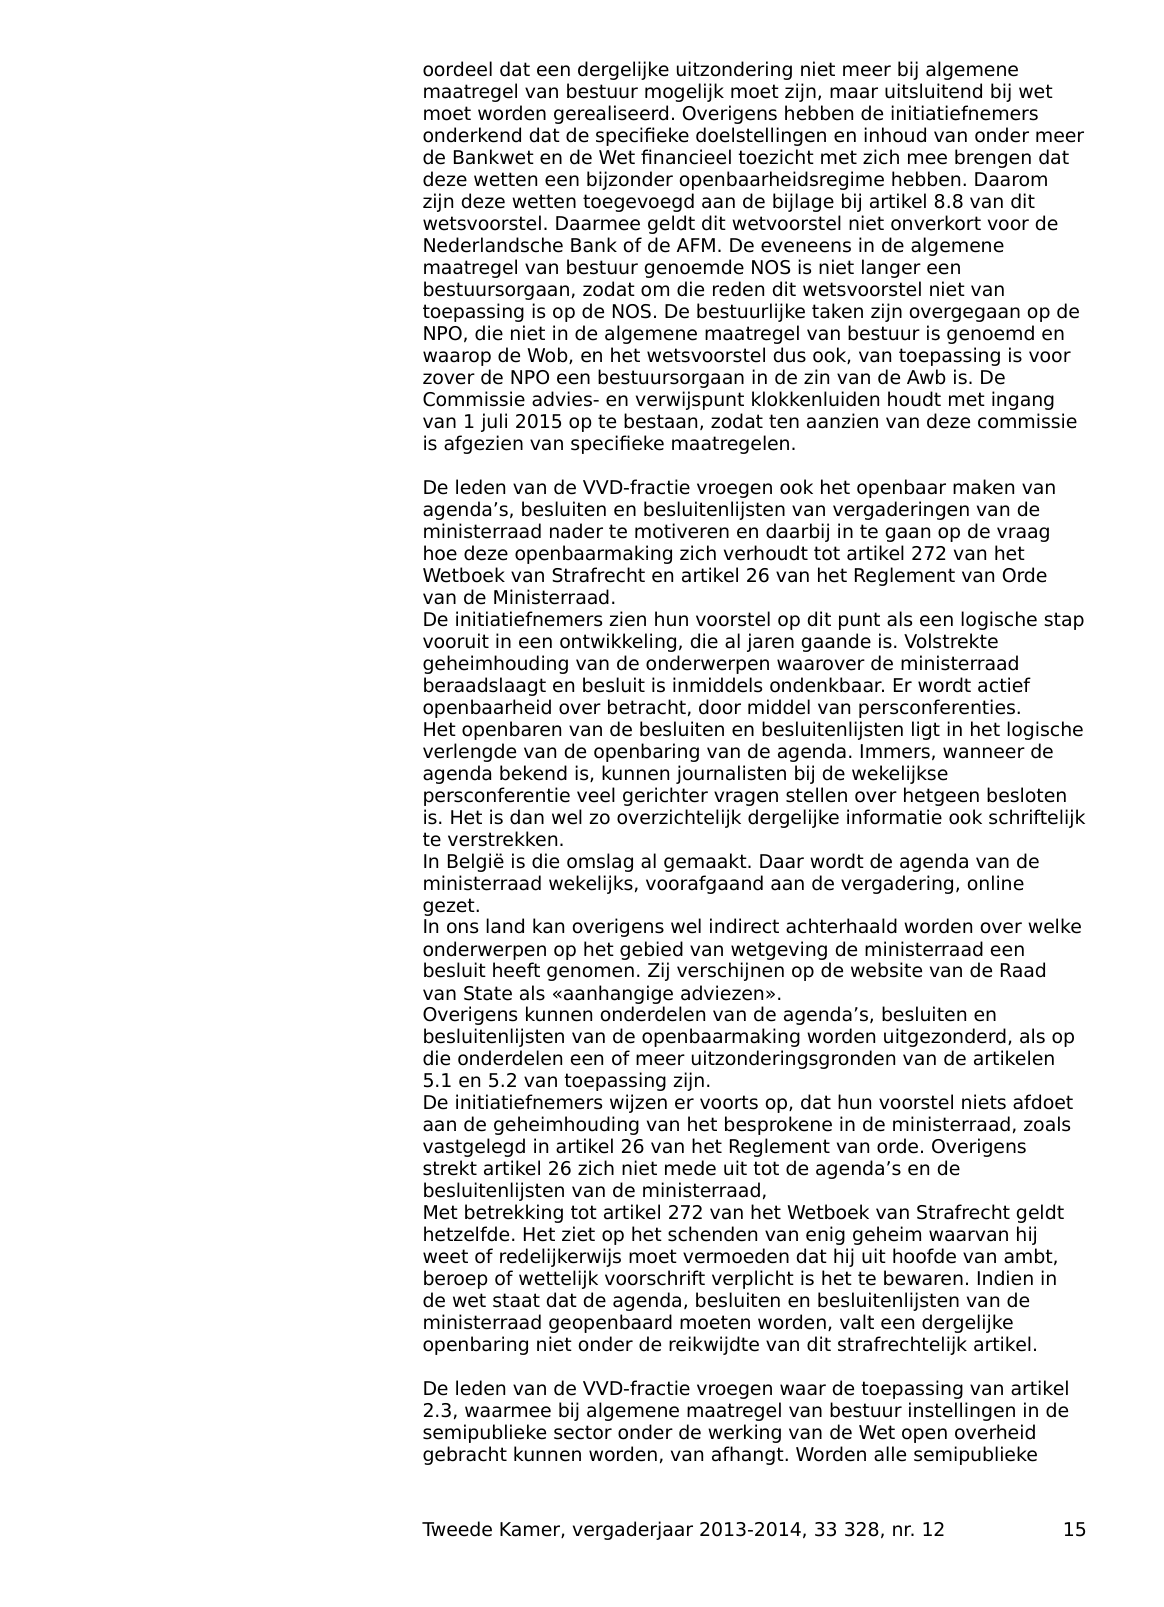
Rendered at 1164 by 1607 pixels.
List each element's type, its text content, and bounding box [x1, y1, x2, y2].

text oordeel dat een dergelijke uitzondering niet meer bij algemene maatregel van bestuur mogelijk moet zijn, maar uitsluitend bij wet moet worden gerealiseerd. Overigens hebben de initiatiefnemers onderkend dat de specifieke doelstellingen en inhoud van onder meer de Bankwet en de Wet financieel toezicht met zich mee brengen dat deze wetten een bijzonder openbaarheidsregime hebben. Daarom zijn deze wetten toegevoegd aan de bijlage bij artikel 8.8 van dit wetsvoorstel. Daarmee geldt dit wetvoorstel niet onverkort voor de Nederlandsche Bank of de AFM. De eveneens in de algemene maatregel van bestuur genoemde NOS is niet langer een bestuursorgaan, zodat om die reden dit wetsvoorstel niet van toepassing is op de NOS. De bestuurlijke taken zijn overgegaan op de NPO, die niet in de algemene maatregel van bestuur is genoemd en waarop de Wob, en het wetsvoorstel dus ook, van toepassing is voor zover de NPO een bestuursorgaan in de zin van de Awb is. De Commissie advies- en verwijspunt klokkenluiden houdt met ingang van 1 juli 2015 op te bestaan, zodat ten aanzien van deze commissie is afgezien van specifieke maatregelen. [422, 59, 1087, 455]
text In België is die omslag al gemaakt. Daar wordt de agenda van de ministerraad wekelijks, voorafgaand aan de vergadering, online gezet. [422, 851, 1087, 916]
text De initiatiefnemers wijzen er voorts op, dat hun voorstel niets afdoet aan de geheimhouding van het besprokene in de ministerraad, zoals vastgelegd in artikel 26 van het Reglement van orde. Overigens strekt artikel 26 zich niet mede uit tot de agenda’s en de besluitenlijsten van de ministerraad, [422, 1092, 1087, 1202]
text Met betrekking tot artikel 272 van het Wetboek van Strafrecht geldt hetzelfde. Het ziet op het schenden van enig geheim waarvan hij weet of redelijkerwijs moet vermoeden dat hij uit hoofde van ambt, beroep of wettelijk voorschrift verplicht is het te bewaren. Indien in de wet staat dat de agenda, besluiten en besluitenlijsten van de ministerraad geopenbaard moeten worden, valt een dergelijke openbaring niet onder de reikwijdte van dit strafrechtelijk artikel. [422, 1202, 1087, 1356]
text In ons land kan overigens wel indirect achterhaald worden over welke onderwerpen op het gebied van wetgeving de ministerraad een besluit heeft genomen. Zij verschijnen op de website van de Raad van State als «aanhangige adviezen». [422, 916, 1087, 1004]
text De leden van de VVD-fractie vroegen ook het openbaar maken van agenda’s, besluiten en besluitenlijsten van vergaderingen van de ministerraad nader te motiveren en daarbij in te gaan op de vraag hoe deze openbaarmaking zich verhoudt tot artikel 272 van het Wetboek van Strafrecht en artikel 26 van het Reglement van Orde van de Ministerraad. [422, 477, 1087, 609]
text Het openbaren van de besluiten en besluitenlijsten ligt in het logische verlengde van de openbaring van de agenda. Immers, wanneer de agenda bekend is, kunnen journalisten bij de wekelijkse persconferentie veel gerichter vragen stellen over hetgeen besloten is. Het is dan wel zo overzichtelijk dergelijke informatie ook schriftelijk te verstrekken. [422, 719, 1087, 851]
text Overigens kunnen onderdelen van de agenda’s, besluiten en besluitenlijsten van de openbaarmaking worden uitgezonderd, als op die onderdelen een of meer uitzonderingsgronden van de artikelen 5.1 en 5.2 van toepassing zijn. [422, 1004, 1087, 1092]
text De initiatiefnemers zien hun voorstel op dit punt als een logische stap vooruit in een ontwikkeling, die al jaren gaande is. Volstrekte geheimhouding van de onderwerpen waarover de ministerraad beraadslaagt en besluit is inmiddels ondenkbaar. Er wordt actief openbaarheid over betracht, door middel van persconferenties. [422, 609, 1087, 719]
text De leden van de VVD-fractie vroegen waar de toepassing van artikel 2.3, waarmee bij algemene maatregel van bestuur instellingen in de semipublieke sector onder de werking van de Wet open overheid gebracht kunnen worden, van afhangt. Worden alle semipublieke [422, 1378, 1087, 1466]
